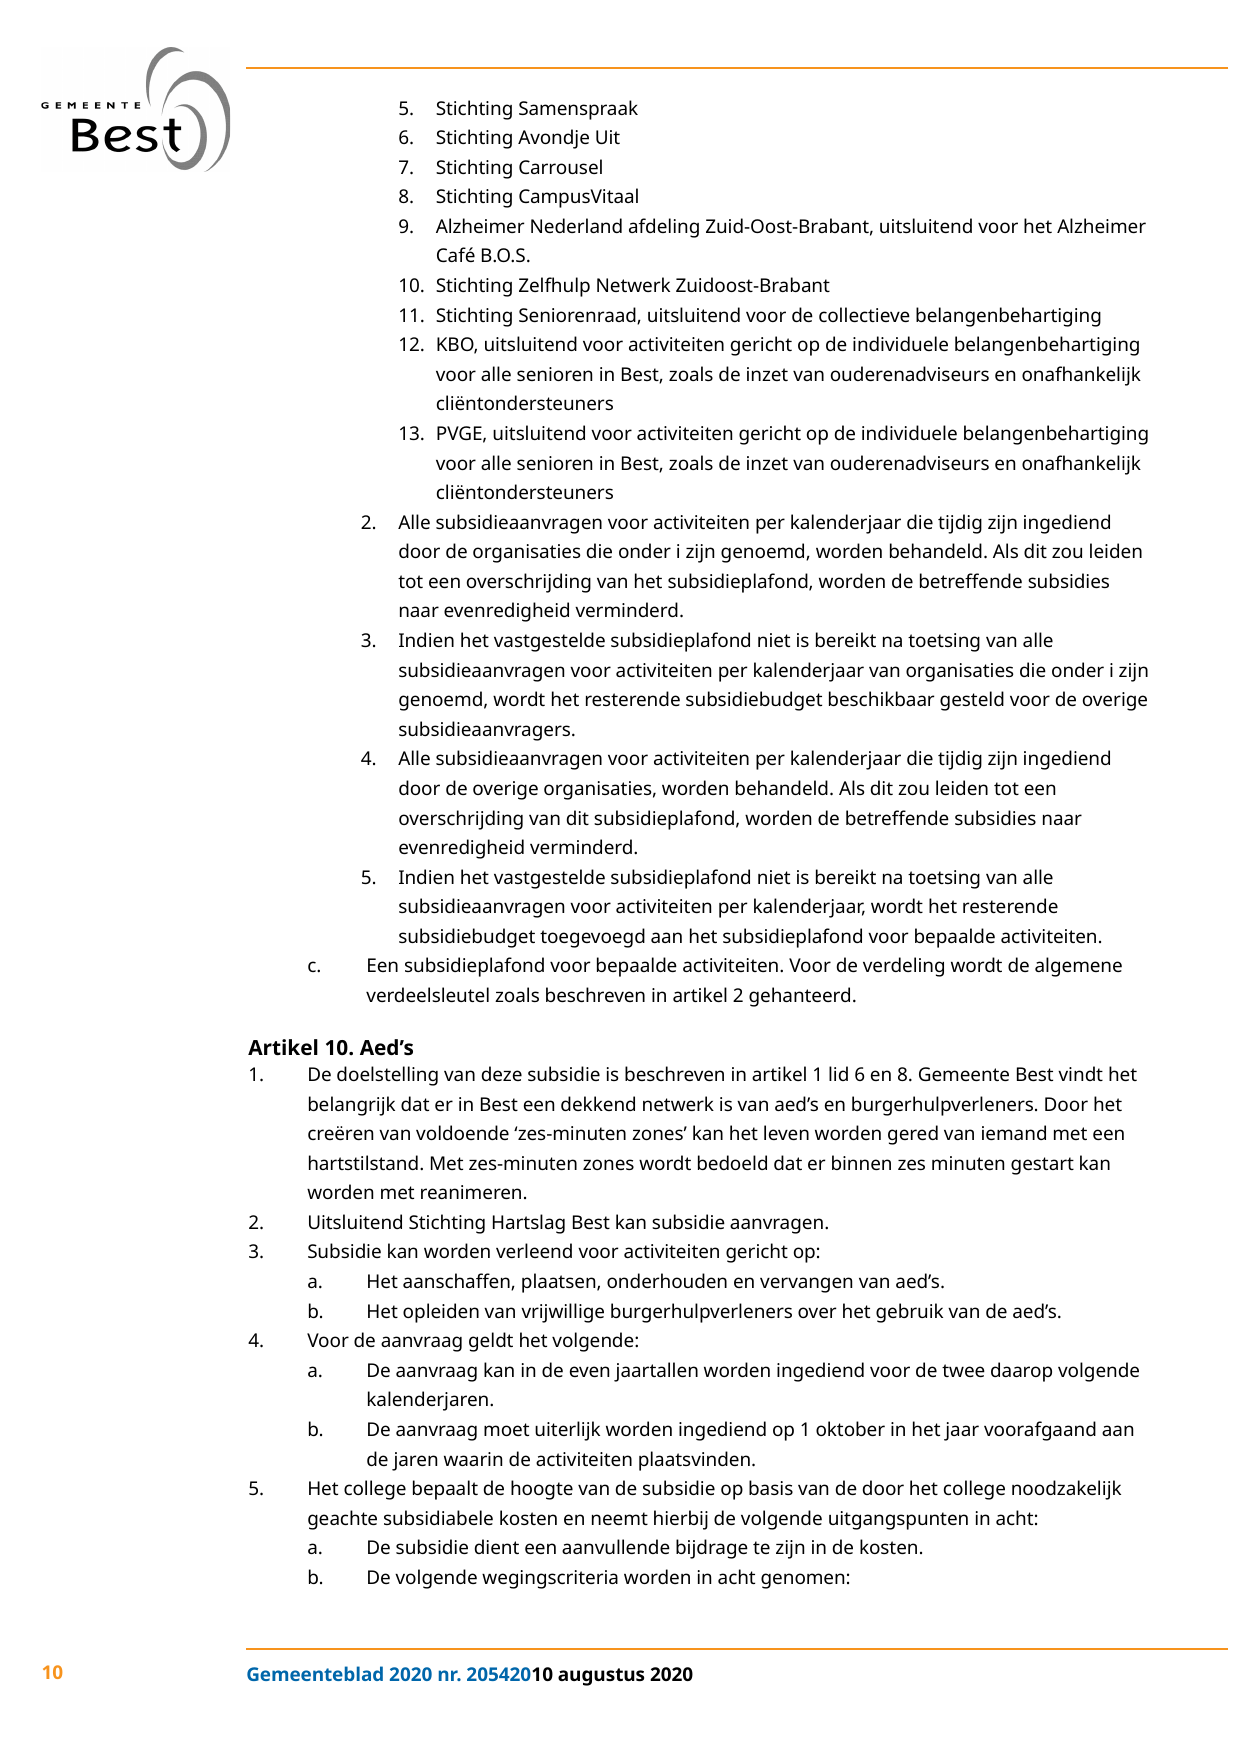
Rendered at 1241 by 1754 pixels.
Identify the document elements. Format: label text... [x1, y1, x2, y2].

list Stichting Zelfhulp Netwerk Zuidoost-Brabant [398, 272, 1152, 298]
list KBO, uitsluitend voor activiteiten gericht op de individuele belangenbehartiging voor alle senioren in Best, zoals de inzet van ouderenadviseurs en onafhankelijk cliëntondersteuners [398, 331, 1152, 416]
list Indien het vastgestelde subsidieplafond niet is bereikt na toetsing van alle subsidieaanvragen voor activiteiten per kalenderjaar, wordt het resterende subsidiebudget toegevoegd aan het subsidieplafond voor bepaalde activiteiten. [361, 864, 1152, 949]
list Een subsidieplafond voor bepaalde activiteiten. Voor de verdeling wordt de algemene verdeelsleutel zoals beschreven in artikel 2 gehanteerd. [307, 953, 1152, 1008]
picture [41, 47, 231, 172]
list Het opleiden van vrijwillige burgerhulpverleners over het gebruik van de aed’s. [307, 1298, 1152, 1323]
list Het aanschaffen, plaatsen, onderhouden en vervangen van aed’s. [307, 1268, 1152, 1294]
list Alle subsidieaanvragen voor activiteiten per kalenderjaar die tijdig zijn ingediend door de overige organisaties, worden behandeld. Als dit zou leiden tot een overschrijding van dit subsidieplafond, worden de betreffende subsidies naar evenredigheid verminderd. [361, 746, 1152, 860]
list Stichting Seniorenraad, uitsluitend voor de collectieve belangenbehartiging [398, 302, 1152, 328]
list Alzheimer Nederland afdeling Zuid-Oost-Brabant, uitsluitend voor het Alzheimer Café B.O.S. [398, 213, 1152, 268]
list De aanvraag moet uiterlijk worden ingediend op 1 oktober in het jaar voorafgaand aan de jaren waarin de activiteiten plaatsvinden. [307, 1416, 1152, 1471]
list Subsidie kan worden verleend voor activiteiten gericht op: [248, 1239, 1152, 1264]
list Uitsluitend Stichting Hartslag Best kan subsidie aanvragen. [248, 1209, 1152, 1235]
list Alle subsidieaanvragen voor activiteiten per kalenderjaar die tijdig zijn ingediend door de organisaties die onder i zijn genoemd, worden behandeld. Als dit zou leiden tot een overschrijding van het subsidieplafond, worden de betreffende subsidies naar evenredigheid verminderd. [361, 509, 1152, 623]
text Artikel 10. Aed’s [248, 1033, 1152, 1061]
list De volgende wegingscriteria worden in acht genomen: [307, 1564, 1152, 1590]
list De subsidie dient een aanvullende bijdrage te zijn in de kosten. [307, 1534, 1152, 1560]
list PVGE, uitsluitend voor activiteiten gericht op de individuele belangenbehartiging voor alle senioren in Best, zoals de inzet van ouderenadviseurs en onafhankelijk cliëntondersteuners [398, 420, 1152, 505]
list Het college bepaalt de hoogte van de subsidie op basis van de door het college noodzakelijk geachte subsidiabele kosten en neemt hierbij de volgende uitgangspunten in acht: [248, 1475, 1152, 1531]
list Stichting Avondje Uit [398, 124, 1152, 150]
list Indien het vastgestelde subsidieplafond niet is bereikt na toetsing van alle subsidieaanvragen voor activiteiten per kalenderjaar van organisaties die onder i zijn genoemd, wordt het resterende subsidiebudget beschikbaar gesteld voor de overige subsidieaanvragers. [361, 627, 1152, 742]
list De aanvraag kan in de even jaartallen worden ingediend voor de twee daarop volgende kalenderjaren. [307, 1357, 1152, 1412]
list Stichting CampusVitaal [398, 183, 1152, 209]
list Stichting Carrousel [398, 154, 1152, 180]
list De doelstelling van deze subsidie is beschreven in artikel 1 lid 6 en 8. Gemeente Best vindt het belangrijk dat er in Best een dekkend netwerk is van aed’s en burgerhulpverleners. Door het creëren van voldoende ‘zes-minuten zones’ kan het leven worden gered van iemand met een hartstilstand. Met zes-minuten zones wordt bedoeld dat er binnen zes minuten gestart kan worden met reanimeren. [248, 1061, 1152, 1205]
list Stichting Samenspraak [398, 95, 1152, 121]
list Voor de aanvraag geldt het volgende: [248, 1327, 1152, 1353]
